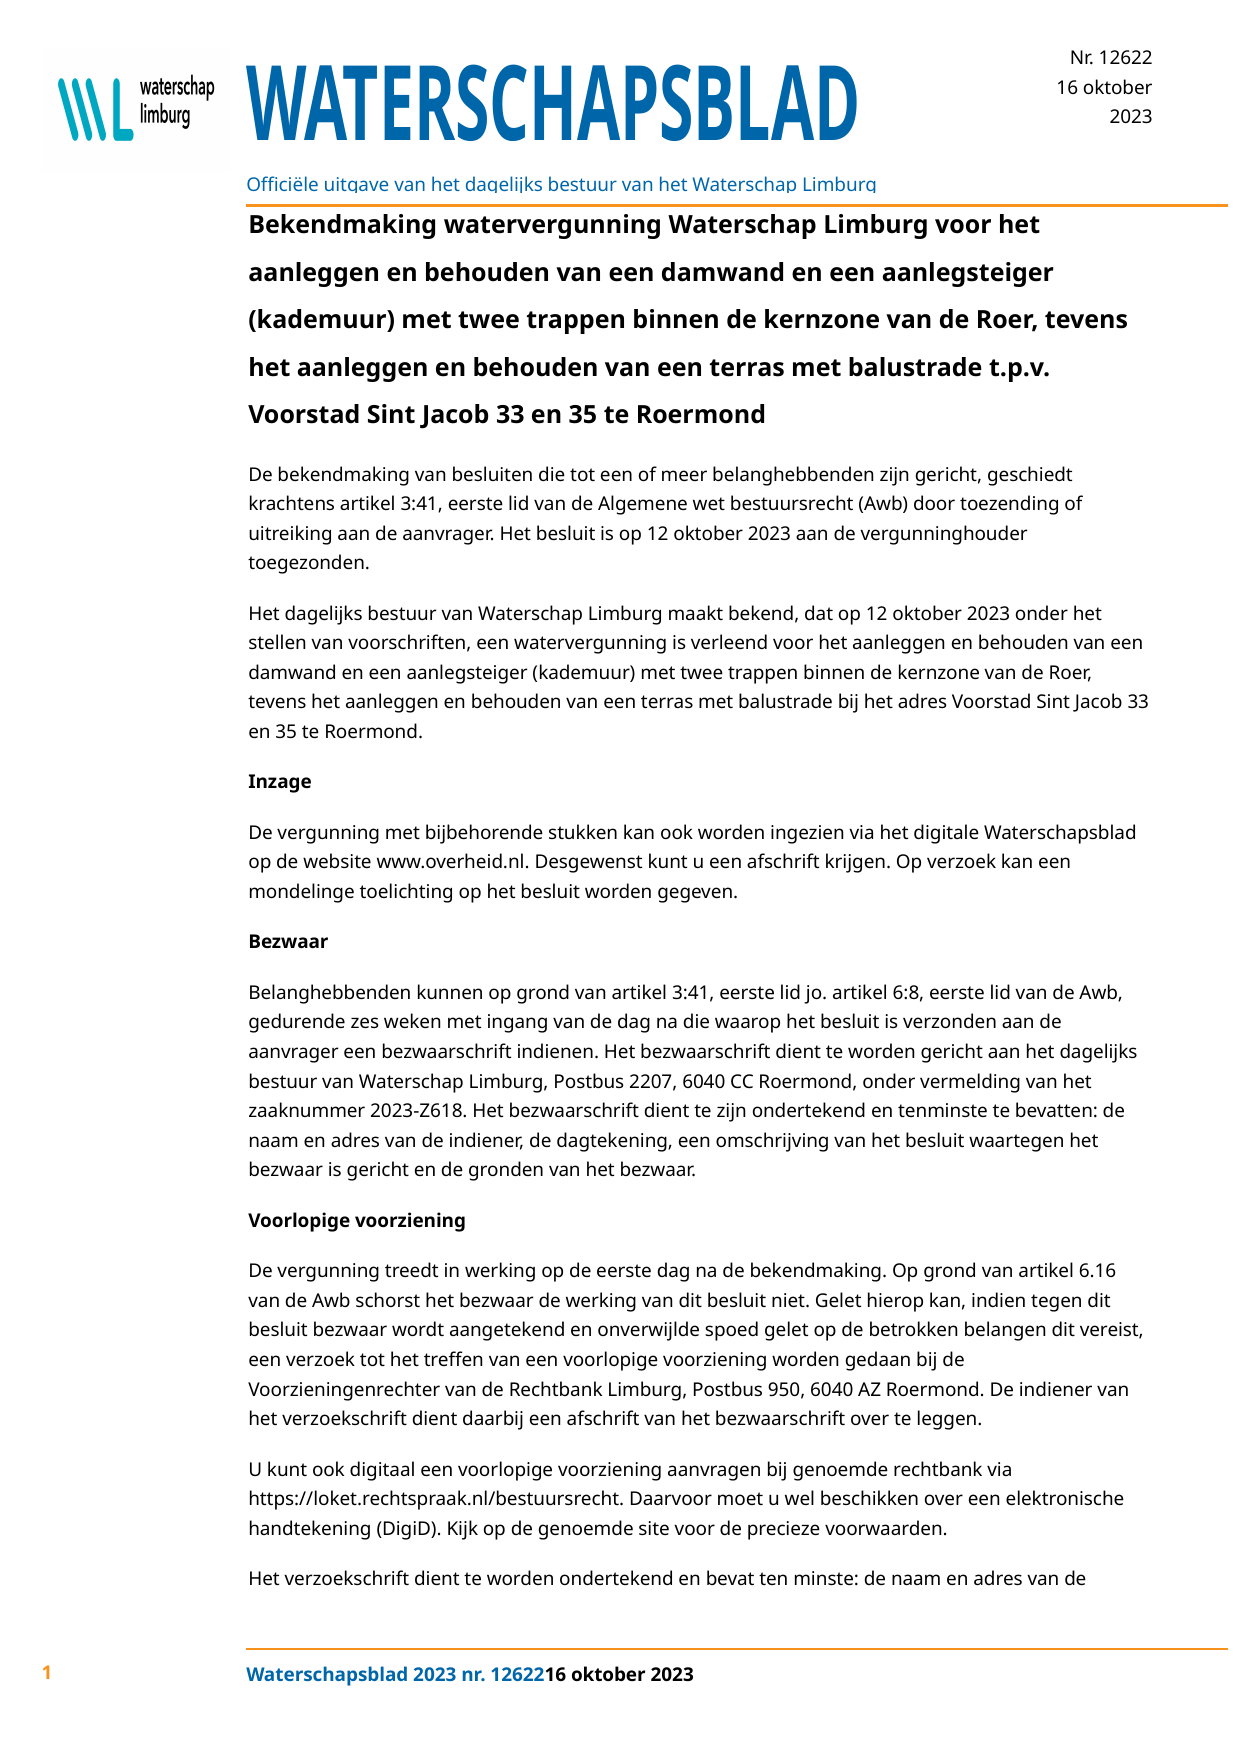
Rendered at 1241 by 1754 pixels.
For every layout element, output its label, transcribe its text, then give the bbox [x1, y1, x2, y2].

text Het verzoekschrift dient te worden ondertekend en bevat ten minste: de naam en adres van de [248, 1565, 1152, 1591]
text De vergunning met bijbehorende stukken kan ook worden ingezien via het digitale Waterschapsblad op de website www.overheid.nl. Desgewenst kunt u een afschrift krijgen. Op verzoek kan een mondelinge toelichting op het besluit worden gegeven. [248, 819, 1152, 904]
text Voorlopige voorziening [248, 1207, 1152, 1233]
text Het dagelijks bestuur van Waterschap Limburg maakt bekend, dat op 12 oktober 2023 onder het stellen van voorschriften, een watervergunning is verleend voor het aanleggen en behouden van een damwand en een aanlegsteiger (kademuur) met twee trappen binnen de kernzone van de Roer, tevens het aanleggen en behouden van een terras met balustrade bij het adres Voorstad Sint Jacob 33 en 35 te Roermond. [248, 600, 1152, 744]
text Bekendmaking watervergunning Waterschap Limburg voor het aanleggen en behouden van een damwand en een aanlegsteiger (kademuur) met twee trappen binnen de kernzone van de Roer, tevens het aanleggen en behouden van een terras met balustrade t.p.v. Voorstad Sint Jacob 33 en 35 te Roermond [248, 207, 1152, 431]
picture [41, 47, 231, 172]
text Bezwaar [248, 929, 1152, 954]
text De vergunning treedt in werking op de eerste dag na de bekendmaking. Op grond van artikel 6.16 van de Awb schorst het bezwaar de werking van dit besluit niet. Gelet hierop kan, indien tegen dit besluit bezwaar wordt aangetekend en onverwijlde spoed gelet op de betrokken belangen dit vereist, een verzoek tot het treffen van een voorlopige voorziening worden gedaan bij de Voorzieningenrechter van de Rechtbank Limburg, Postbus 950, 6040 AZ Roermond. De indiener van het verzoekschrift dient daarbij een afschrift van het bezwaarschrift over te leggen. [248, 1257, 1152, 1431]
text Inzage [248, 769, 1152, 794]
text Belanghebbenden kunnen op grond van artikel 3:41, eerste lid jo. artikel 6:8, eerste lid van de Awb, gedurende zes weken met ingang van de dag na die waarop het besluit is verzonden aan de aanvrager een bezwaarschrift indienen. Het bezwaarschrift dient te worden gericht aan het dagelijks bestuur van Waterschap Limburg, Postbus 2207, 6040 CC Roermond, onder vermelding van het zaaknummer 2023-Z618. Het bezwaarschrift dient te zijn ondertekend en tenminste te bevatten: de naam en adres van de indiener, de dagtekening, een omschrijving van het besluit waartegen het bezwaar is gericht en de gronden van het bezwaar. [248, 979, 1152, 1182]
text U kunt ook digitaal een voorlopige voorziening aanvragen bij genoemde rechtbank via https://loket.rechtspraak.nl/bestuursrecht. Daarvoor moet u wel beschikken over een elektronische handtekening (DigiD). Kijk op de genoemde site voor de precieze voorwaarden. [248, 1456, 1152, 1541]
text De bekendmaking van besluiten die tot een of meer belanghebbenden zijn gericht, geschiedt krachtens artikel 3:41, eerste lid van de Algemene wet bestuursrecht (Awb) door toezending of uitreiking aan de aanvrager. Het besluit is op 12 oktober 2023 aan de vergunninghouder toegezonden. [248, 461, 1152, 575]
